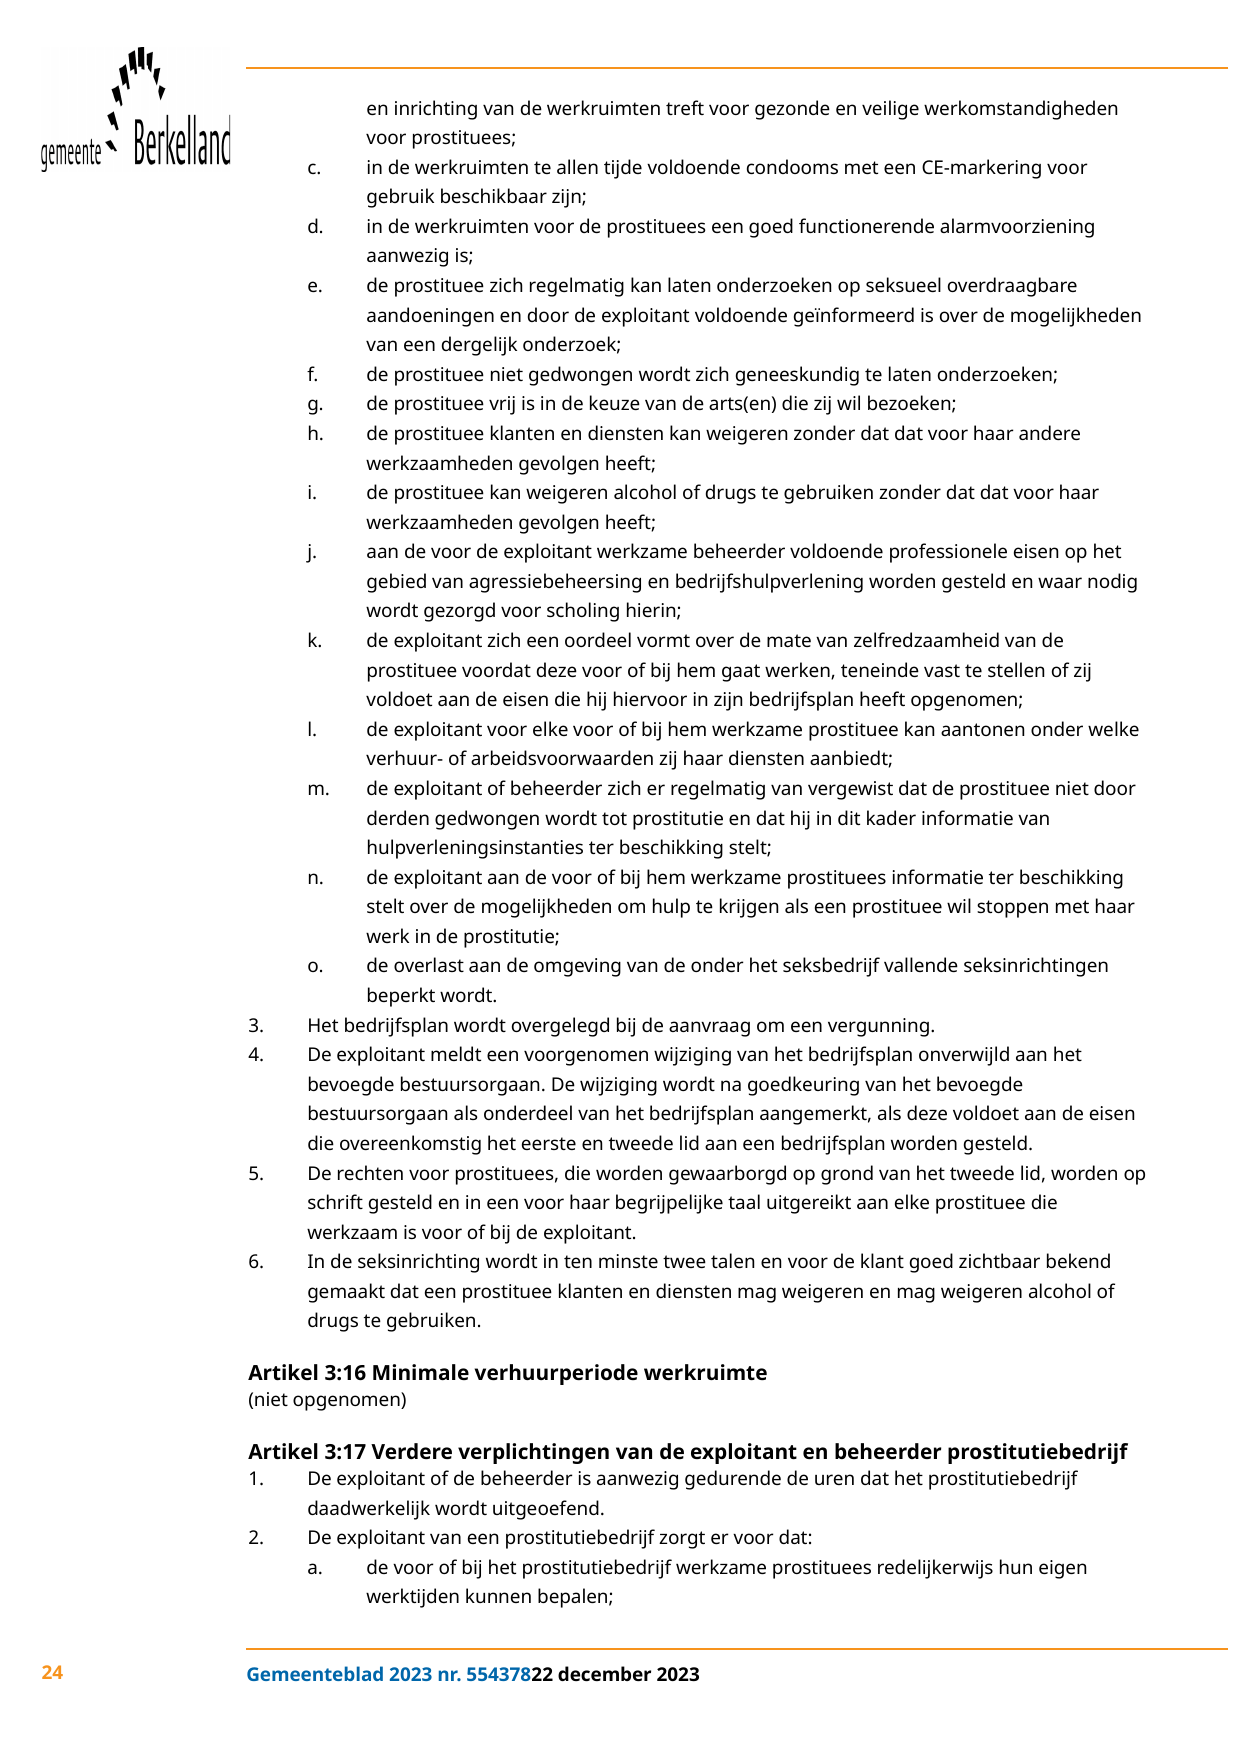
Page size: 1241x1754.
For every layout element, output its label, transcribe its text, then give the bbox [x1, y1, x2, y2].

list de prostituee zich regelmatig kan laten onderzoeken op seksueel overdraagbare aandoeningen en door de exploitant voldoende geïnformeerd is over de mogelijkheden van een dergelijk onderzoek; [307, 272, 1152, 357]
list de overlast aan de omgeving van de onder het seksbedrijf vallende seksinrichtingen beperkt wordt. [307, 953, 1152, 1008]
list de prostituee klanten en diensten kan weigeren zonder dat dat voor haar andere werkzaamheden gevolgen heeft; [307, 420, 1152, 476]
list de exploitant aan de voor of bij hem werkzame prostituees informatie ter beschikking stelt over de mogelijkheden om hulp te krijgen als een prostituee wil stoppen met haar werk in de prostitutie; [307, 864, 1152, 949]
list de exploitant of beheerder zich er regelmatig van vergewist dat de prostituee niet door derden gedwongen wordt tot prostitutie en dat hij in dit kader informatie van hulpverleningsinstanties ter beschikking stelt; [307, 775, 1152, 860]
list de prostituee kan weigeren alcohol of drugs te gebruiken zonder dat dat voor haar werkzaamheden gevolgen heeft; [307, 479, 1152, 535]
list de prostituee niet gedwongen wordt zich geneeskundig te laten onderzoeken; [307, 361, 1152, 387]
list in de werkruimten te allen tijde voldoende condooms met een CE-markering voor gebruik beschikbaar zijn; [307, 154, 1152, 209]
list de exploitant voor elke voor of bij hem werkzame prostituee kan aantonen onder welke verhuur- of arbeidsvoorwaarden zij haar diensten aanbiedt; [307, 716, 1152, 771]
list aan de voor de exploitant werkzame beheerder voldoende professionele eisen op het gebied van agressiebeheersing en bedrijfshulpverlening worden gesteld en waar nodig wordt gezorgd voor scholing hierin; [307, 538, 1152, 623]
list de voor of bij het prostitutiebedrijf werkzame prostituees redelijkerwijs hun eigen werktijden kunnen bepalen; [307, 1554, 1152, 1609]
list De exploitant van een prostitutiebedrijf zorgt er voor dat: [248, 1524, 1152, 1550]
list Het bedrijfsplan wordt overgelegd bij de aanvraag om een vergunning. [248, 1012, 1152, 1038]
text Artikel 3:16 Minimale verhuurperiode werkruimte [248, 1358, 1152, 1387]
list de exploitant zich een oordeel vormt over de mate van zelfredzaamheid van de prostituee voordat deze voor of bij hem gaat werken, teneinde vast te stellen of zij voldoet aan de eisen die hij hiervoor in zijn bedrijfsplan heeft opgenomen; [307, 627, 1152, 712]
list De exploitant meldt een voorgenomen wijziging van het bedrijfsplan onverwijld aan het bevoegde bestuursorgaan. De wijziging wordt na goedkeuring van het bevoegde bestuursorgaan als onderdeel van het bedrijfsplan aangemerkt, als deze voldoet aan de eisen die overeenkomstig het eerste en tweede lid aan een bedrijfsplan worden gesteld. [248, 1041, 1152, 1156]
text Artikel 3:17 Verdere verplichtingen van de exploitant en beheerder prostitutiebedrijf [248, 1437, 1152, 1465]
list De exploitant of de beheerder is aanwezig gedurende de uren dat het prostitutiebedrijf daadwerkelijk wordt uitgeoefend. [248, 1465, 1152, 1521]
picture [41, 47, 231, 172]
list de prostituee vrij is in de keuze van de arts(en) die zij wil bezoeken; [307, 391, 1152, 416]
list en inrichting van de werkruimten treft voor gezonde en veilige werkomstandigheden voor prostituees; [307, 95, 1152, 150]
list In de seksinrichting wordt in ten minste twee talen en voor de klant goed zichtbaar bekend gemaakt dat een prostituee klanten en diensten mag weigeren en mag weigeren alcohol of drugs te gebruiken. [248, 1248, 1152, 1333]
list De rechten voor prostituees, die worden gewaarborgd op grond van het tweede lid, worden op schrift gesteld en in een voor haar begrijpelijke taal uitgereikt aan elke prostituee die werkzaam is voor of bij de exploitant. [248, 1160, 1152, 1245]
text (niet opgenomen) [248, 1387, 1152, 1412]
list in de werkruimten voor de prostituees een goed functionerende alarmvoorziening aanwezig is; [307, 213, 1152, 268]
